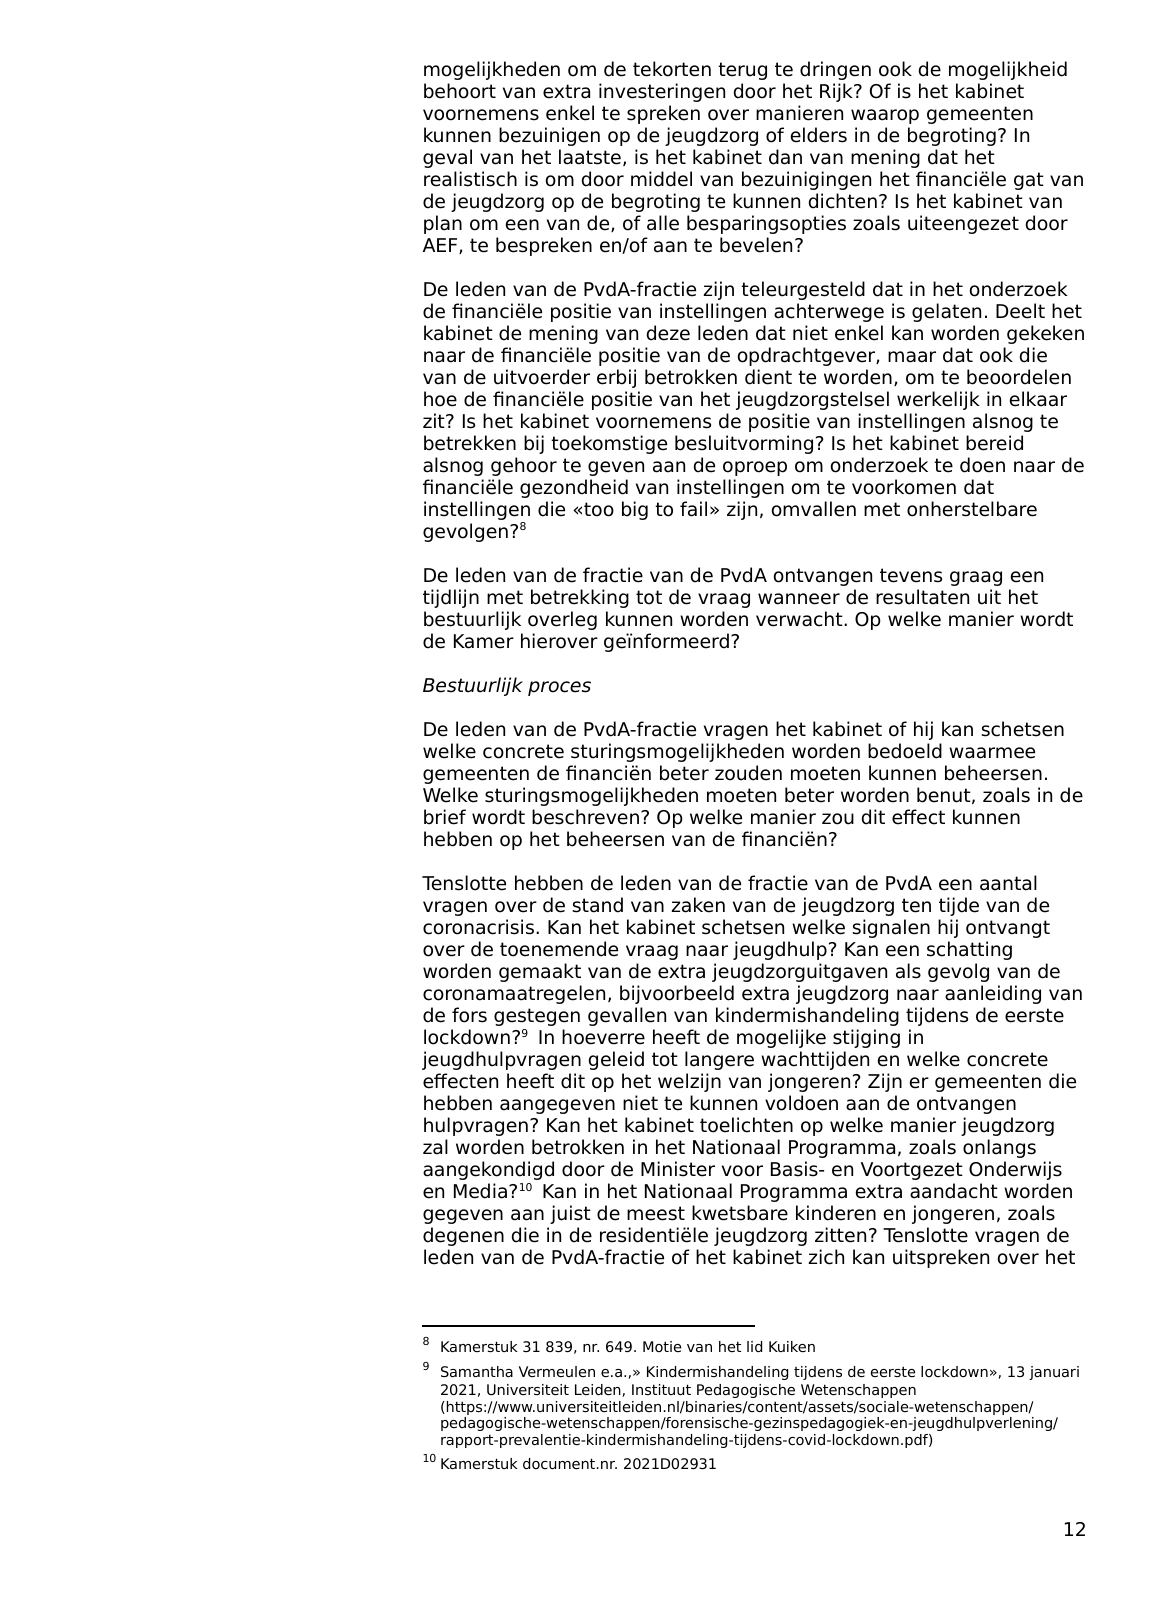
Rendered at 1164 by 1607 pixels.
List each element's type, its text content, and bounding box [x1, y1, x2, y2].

text De leden van de fractie van de PvdA ontvangen tevens graag een tijdlijn met betrekking tot de vraag wanneer de resultaten uit het bestuurlijk overleg kunnen worden verwacht. Op welke manier wordt de Kamer hierover geïnformeerd? [422, 565, 1087, 653]
subtitle Bestuurlijk proces [422, 675, 1087, 697]
text Tenslotte hebben de leden van de fractie van de PvdA een aantal vragen over de stand van zaken van de jeugdzorg ten tijde van de coronacrisis. Kan het kabinet schetsen welke signalen hij ontvangt over de toenemende vraag naar jeugdhulp? Kan een schatting worden gemaakt van de extra jeugdzorguitgaven als gevolg van de coronamaatregelen, bijvoorbeeld extra jeugdzorg naar aanleiding van de fors gestegen gevallen van kindermishandeling tijdens de eerste lockdown? In hoeverre heeft de mogelijke stijging in jeugdhulpvragen geleid tot langere wachttijden en welke concrete effecten heeft dit op het welzijn van jongeren? Zijn er gemeenten die hebben aangegeven niet te kunnen voldoen aan de ontvangen hulpvragen? Kan het kabinet toelichten op welke manier jeugdzorg zal worden betrokken in het Nationaal Programma, zoals onlangs aangekondigd door de Minister voor Basis- en Voortgezet Onderwijs en Media? Kan in het Nationaal Programma extra aandacht worden gegeven aan juist de meest kwetsbare kinderen en jongeren, zoals degenen die in de residentiële jeugdzorg zitten? Tenslotte vragen de leden van de PvdA-fractie of het kabinet zich kan uitspreken over het [422, 873, 1087, 1269]
text Samantha Vermeulen e.a.,» Kindermishandeling tijdens de eerste lockdown», 13 januari 2021, Universiteit Leiden, Instituut Pedagogische Wetenschappen (https://www.universiteitleiden.nl/binaries/content/assets/sociale-wetenschappen/pedagogische-wetenschappen/forensische-gezinspedagogiek-en-jeugdhulpverlening/rapport-prevalentie-kindermishandeling-tijdens-covid-lockdown.pdf) [422, 1360, 1087, 1449]
text Kamerstuk document.nr. 2021D02931 [422, 1452, 1087, 1474]
text De leden van de PvdA-fractie vragen het kabinet of hij kan schetsen welke concrete sturingsmogelijkheden worden bedoeld waarmee gemeenten de financiën beter zouden moeten kunnen beheersen. Welke sturingsmogelijkheden moeten beter worden benut, zoals in de brief wordt beschreven? Op welke manier zou dit effect kunnen hebben op het beheersen van de financiën? [422, 719, 1087, 851]
text De leden van de PvdA-fractie zijn teleurgesteld dat in het onderzoek de financiële positie van instellingen achterwege is gelaten. Deelt het kabinet de mening van deze leden dat niet enkel kan worden gekeken naar de financiële positie van de opdrachtgever, maar dat ook die van de uitvoerder erbij betrokken dient te worden, om te beoordelen hoe de financiële positie van het jeugdzorgstelsel werkelijk in elkaar zit? Is het kabinet voornemens de positie van instellingen alsnog te betrekken bij toekomstige besluitvorming? Is het kabinet bereid alsnog gehoor te geven aan de oproep om onderzoek te doen naar de financiële gezondheid van instellingen om te voorkomen dat instellingen die «too big to fail» zijn, omvallen met onherstelbare gevolgen? [422, 279, 1087, 543]
text mogelijkheden om de tekorten terug te dringen ook de mogelijkheid behoort van extra investeringen door het Rijk? Of is het kabinet voornemens enkel te spreken over manieren waarop gemeenten kunnen bezuinigen op de jeugdzorg of elders in de begroting? In geval van het laatste, is het kabinet dan van mening dat het realistisch is om door middel van bezuinigingen het financiële gat van de jeugdzorg op de begroting te kunnen dichten? Is het kabinet van plan om een van de, of alle besparingsopties zoals uiteengezet door AEF, te bespreken en/of aan te bevelen? [422, 59, 1087, 257]
text Kamerstuk 31 839, nr. 649. Motie van het lid Kuiken [422, 1335, 1087, 1357]
